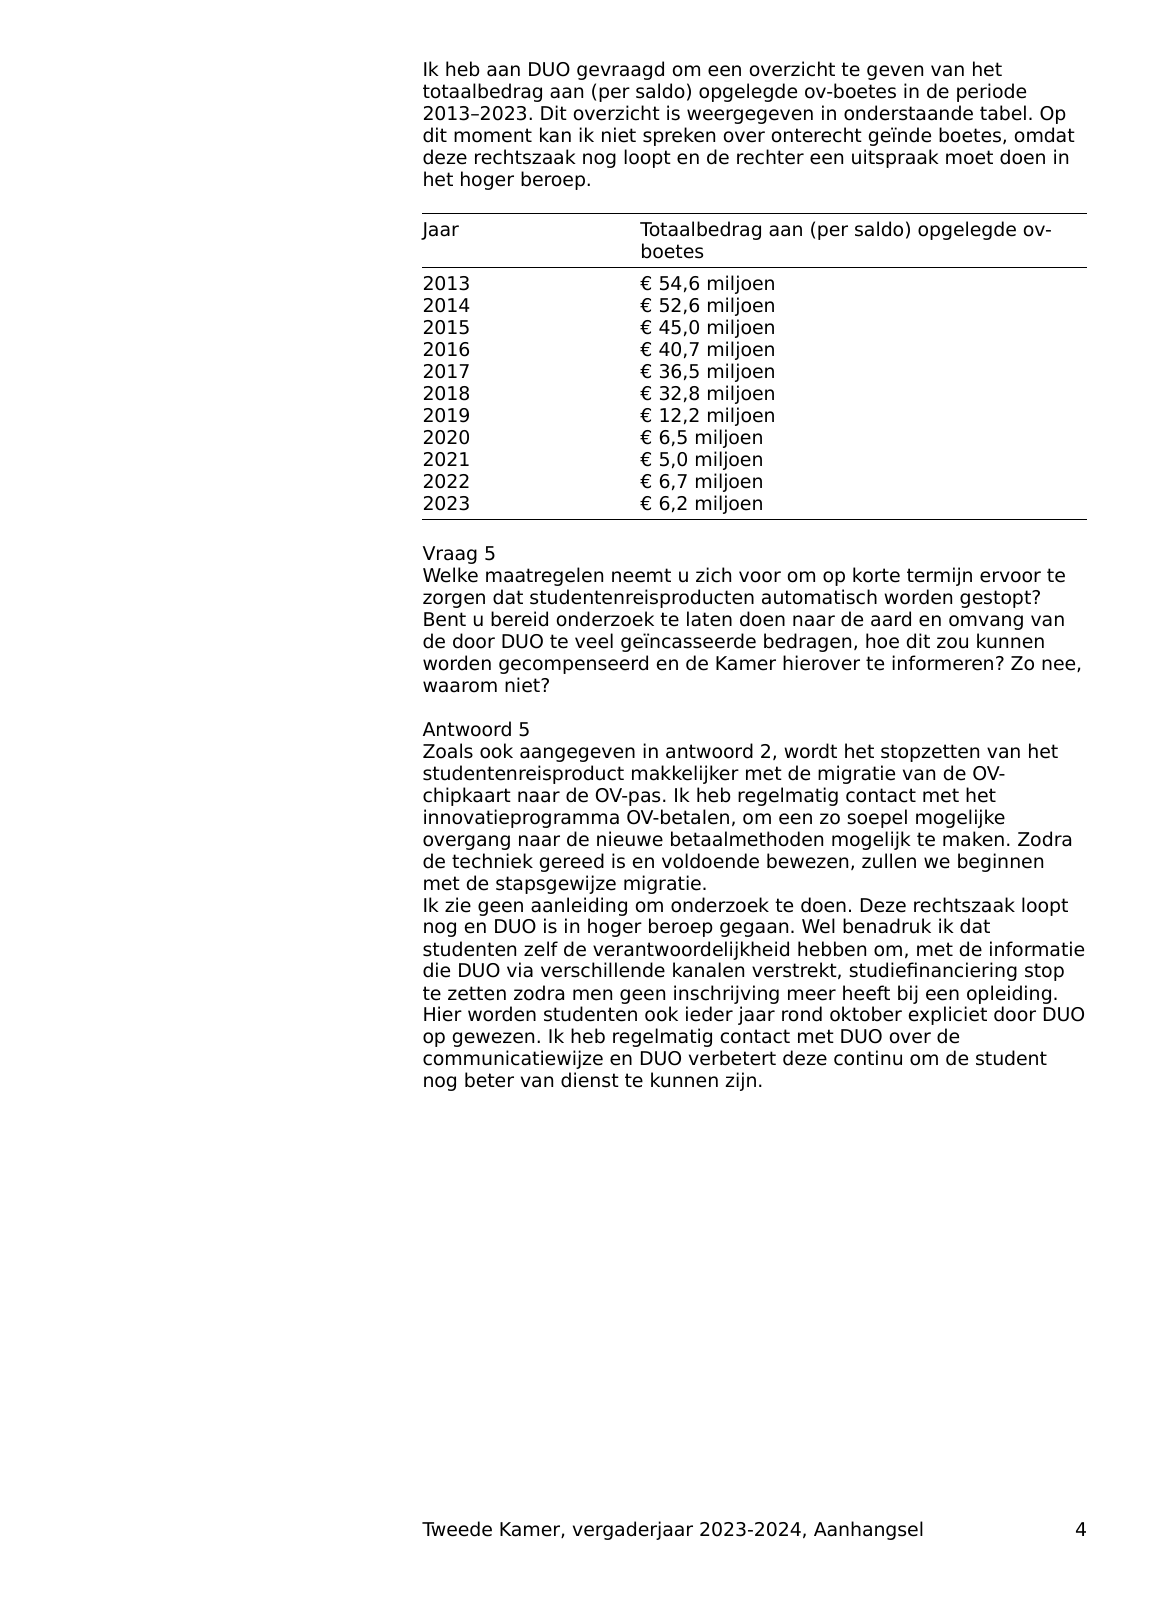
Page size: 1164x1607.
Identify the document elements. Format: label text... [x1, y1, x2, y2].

text Ik zie geen aanleiding om onderzoek te doen. Deze rechtszaak loopt nog en DUO is in hoger beroep gegaan. Wel benadruk ik dat studenten zelf de verantwoordelijkheid hebben om, met de informatie die DUO via verschillende kanalen verstrekt, studiefinanciering stop te zetten zodra men geen inschrijving meer heeft bij een opleiding. Hier worden studenten ook ieder jaar rond oktober expliciet door DUO op gewezen. Ik heb regelmatig contact met DUO over de communicatiewijze en DUO verbetert deze continu om de student nog beter van dienst te kunnen zijn. [422, 894, 1087, 1092]
table_cell 2017 [422, 361, 634, 383]
table_cell € 52,6 miljoen [634, 295, 1087, 317]
table_cell € 6,5 miljoen [634, 427, 1087, 449]
text Zoals ook aangegeven in antwoord 2, wordt het stopzetten van het studentenreisproduct makkelijker met de migratie van de OV-chipkaart naar de OV-pas. Ik heb regelmatig contact met het innovatieprogramma OV-betalen, om een zo soepel mogelijke overgang naar de nieuwe betaalmethoden mogelijk te maken. Zodra de techniek gereed is en voldoende bewezen, zullen we beginnen met de stapsgewijze migratie. [422, 741, 1087, 894]
table_cell € 36,5 miljoen [634, 361, 1087, 383]
table_cell € 5,0 miljoen [634, 449, 1087, 471]
table_cell 2023 [422, 493, 634, 519]
table_header Jaar [422, 214, 634, 267]
table_cell 2015 [422, 317, 634, 339]
table_cell € 32,8 miljoen [634, 383, 1087, 405]
table_cell € 6,7 miljoen [634, 471, 1087, 493]
table_cell € 12,2 miljoen [634, 405, 1087, 427]
table_cell 2019 [422, 405, 634, 427]
table_cell 2018 [422, 383, 634, 405]
text Welke maatregelen neemt u zich voor om op korte termijn ervoor te zorgen dat studentenreisproducten automatisch worden gestopt? Bent u bereid onderzoek te laten doen naar de aard en omvang van de door DUO te veel geïncasseerde bedragen, hoe dit zou kunnen worden gecompenseerd en de Kamer hierover te informeren? Zo nee, waarom niet? [422, 564, 1087, 696]
table_cell 2016 [422, 339, 634, 361]
table_cell 2021 [422, 449, 634, 471]
table_cell € 54,6 miljoen [634, 268, 1087, 295]
table_cell 2022 [422, 471, 634, 493]
table_cell € 6,2 miljoen [634, 493, 1087, 519]
table_cell 2020 [422, 427, 634, 449]
table_cell € 40,7 miljoen [634, 339, 1087, 361]
table_header Totaalbedrag aan (per saldo) opgelegde ov-boetes [634, 214, 1087, 267]
table_cell € 45,0 miljoen [634, 317, 1087, 339]
text Antwoord 5 [422, 719, 1087, 741]
table_cell 2013 [422, 268, 634, 295]
text Ik heb aan DUO gevraagd om een overzicht te geven van het totaalbedrag aan (per saldo) opgelegde ov-boetes in de periode 2013–2023. Dit overzicht is weergegeven in onderstaande tabel. Op dit moment kan ik niet spreken over onterecht geïnde boetes, omdat deze rechtszaak nog loopt en de rechter een uitspraak moet doen in het hoger beroep. [422, 59, 1087, 191]
table_cell 2014 [422, 295, 634, 317]
text Vraag 5 [422, 543, 1087, 564]
